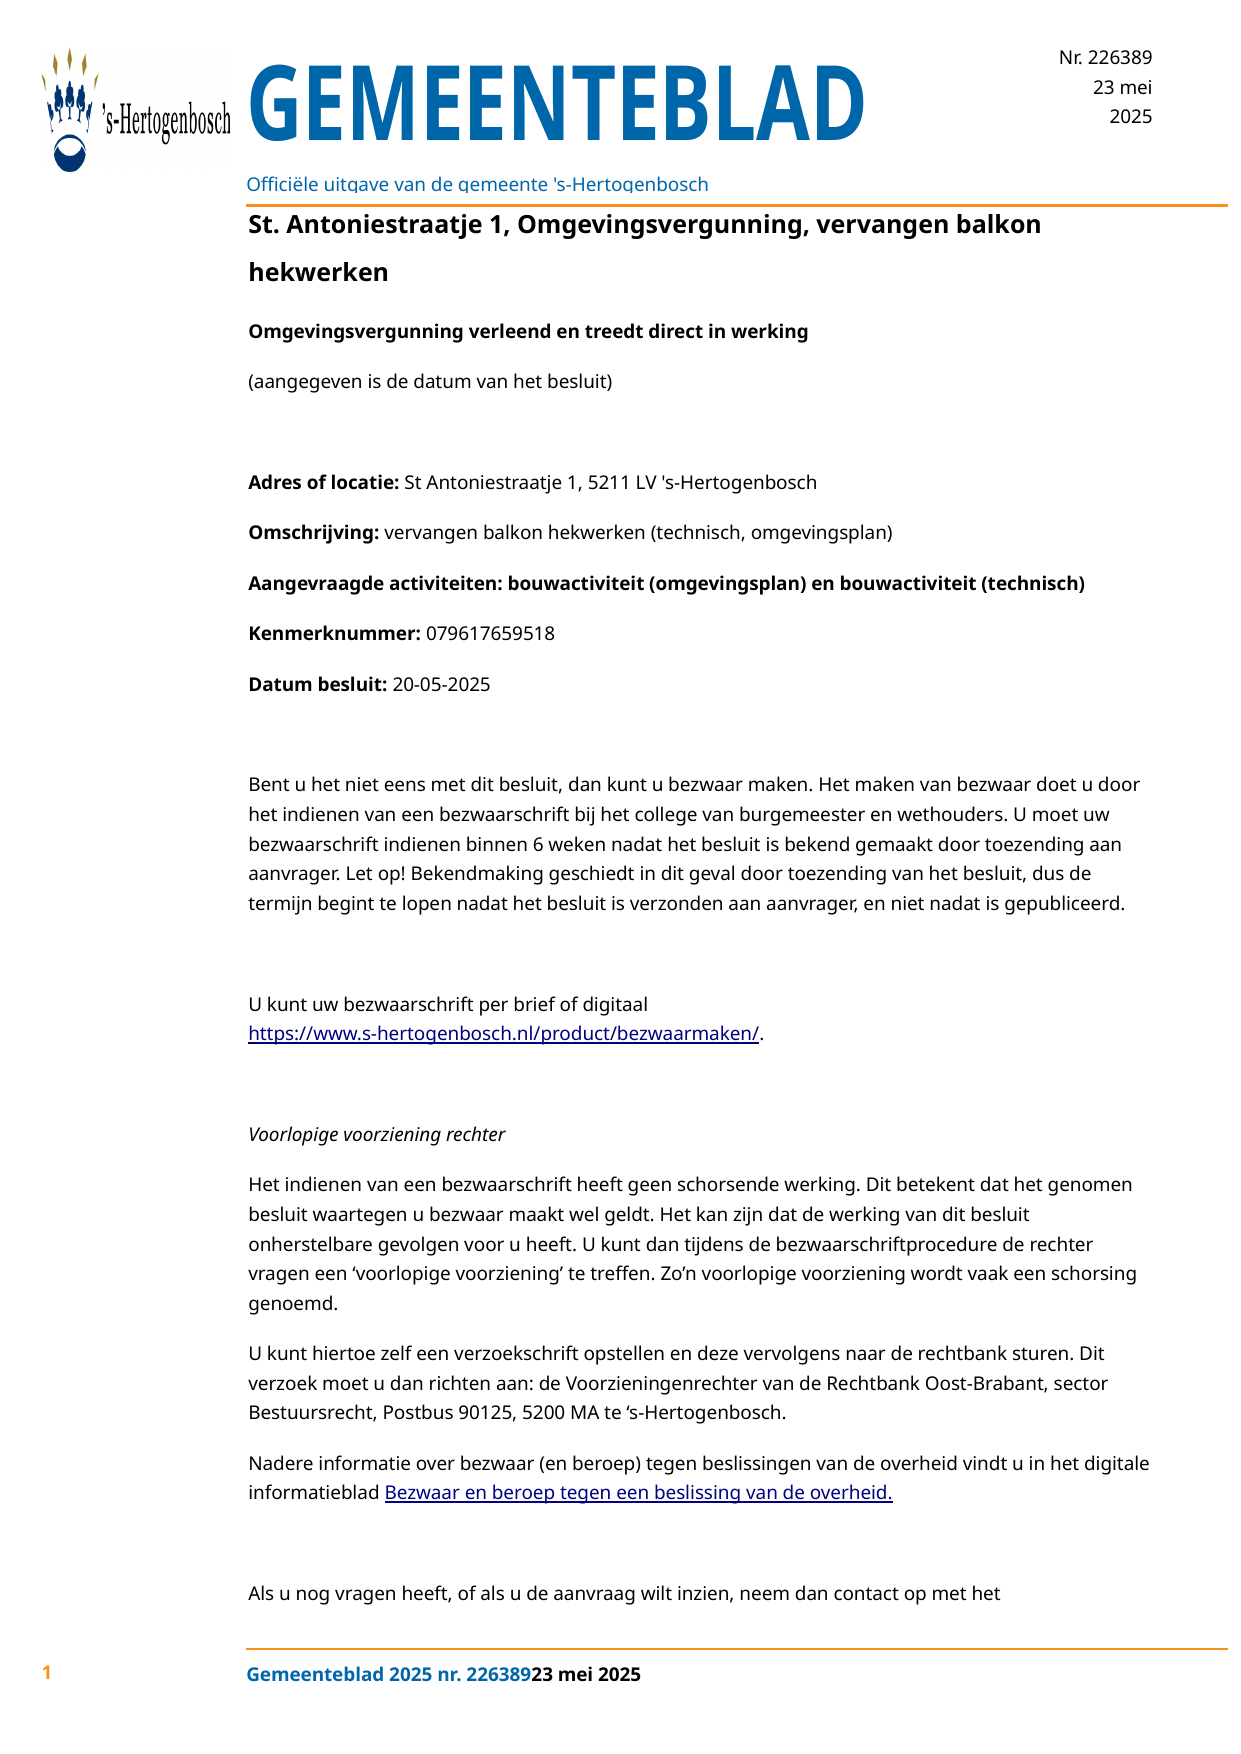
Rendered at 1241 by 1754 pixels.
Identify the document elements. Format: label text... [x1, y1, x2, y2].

text Als u nog vragen heeft, of als u de aanvraag wilt inzien, neem dan contact op met het [248, 1580, 1152, 1606]
text Het indienen van een bezwaarschrift heeft geen schorsende werking. Dit betekent dat het genomen besluit waartegen u bezwaar maakt wel geldt. Het kan zijn dat de werking van dit besluit onherstelbare gevolgen voor u heeft. U kunt dan tijdens de bezwaarschriftprocedure de rechter vragen een ‘voorlopige voorziening’ te treffen. Zo’n voorlopige voorziening wordt vaak een schorsing genoemd. [248, 1172, 1152, 1316]
text St. Antoniestraatje 1, Omgevingsvergunning, vervangen balkon hekwerken [248, 207, 1152, 288]
text Adres of locatie: St Antoniestraatje 1, 5211 LV 's-Hertogenbosch [248, 469, 1152, 495]
text Aangevraagde activiteiten: bouwactiviteit (omgevingsplan) en bouwactiviteit (technisch) [248, 570, 1152, 596]
text Omschrijving: vervangen balkon hekwerken (technisch, omgevingsplan) [248, 519, 1152, 545]
text U kunt hiertoe zelf een verzoekschrift opstellen en deze vervolgens naar de rechtbank sturen. Dit verzoek moet u dan richten aan: de Voorzieningenrechter van de Rechtbank Oost-Brabant, sector Bestuursrecht, Postbus 90125, 5200 MA te ‘s-Hertogenbosch. [248, 1340, 1152, 1425]
text Nadere informatie over bezwaar (en beroep) tegen beslissingen van de overheid vindt u in het digitale informatieblad Bezwaar en beroep tegen een beslissing van de overheid. [248, 1450, 1152, 1505]
text Kenmerknummer: 079617659518 [248, 620, 1152, 646]
text Voorlopige voorziening rechter [248, 1121, 1152, 1147]
text Datum besluit: 20-05-2025 [248, 671, 1152, 697]
text Bent u het niet eens met dit besluit, dan kunt u bezwaar maken. Het maken van bezwaar doet u door het indienen van een bezwaarschrift bij het college van burgemeester en wethouders. U moet uw bezwaarschrift indienen binnen 6 weken nadat het besluit is bekend gemaakt door toezending aan aanvrager. Let op! Bekendmaking geschiedt in dit geval door toezending van het besluit, dus de termijn begint te lopen nadat het besluit is verzonden aan aanvrager, en niet nadat is gepubliceerd. [248, 772, 1152, 916]
text U kunt uw bezwaarschrift per brief of digitaal https://www.s-hertogenbosch.nl/product/bezwaarmaken/. [248, 991, 1152, 1046]
text (aangegeven is de datum van het besluit) [248, 368, 1152, 394]
text Omgevingsvergunning verleend en treedt direct in werking [248, 318, 1152, 344]
picture [41, 47, 231, 172]
